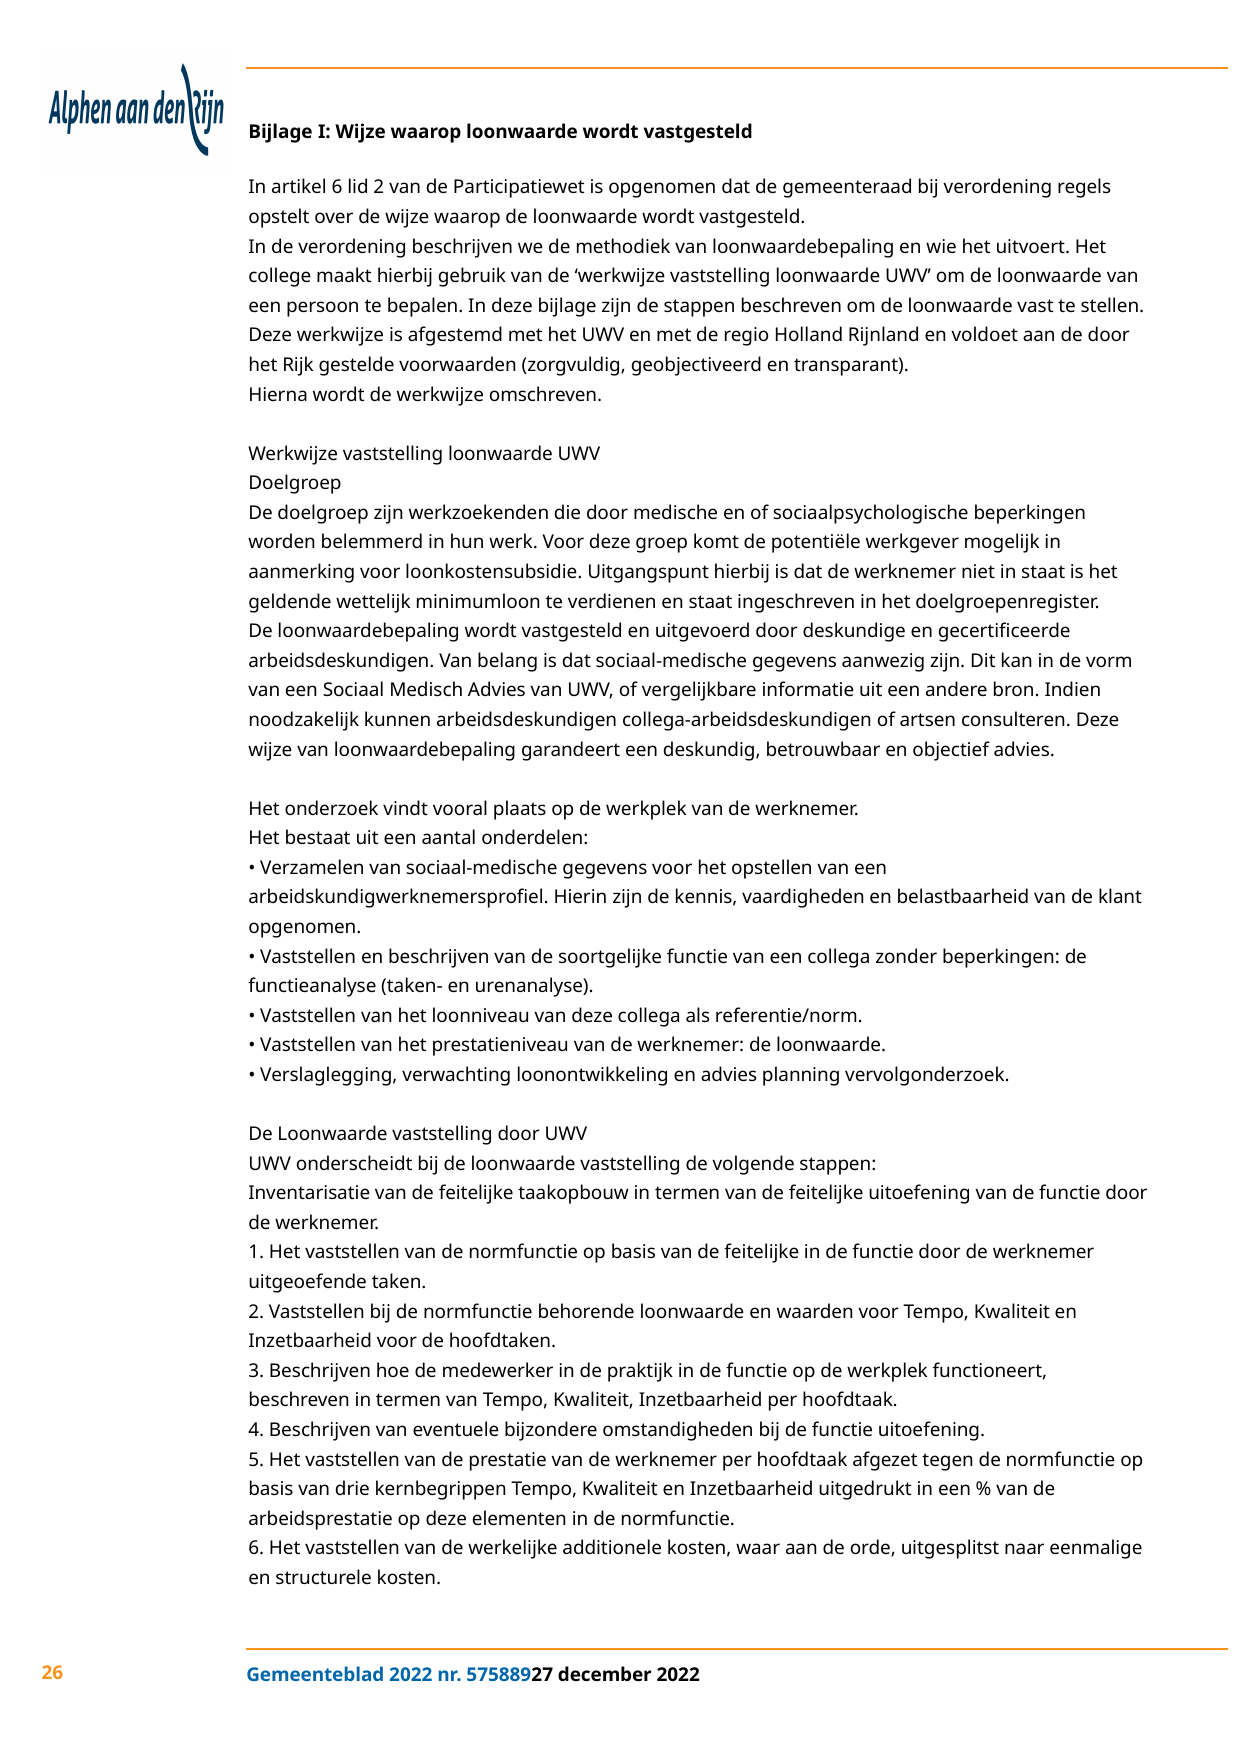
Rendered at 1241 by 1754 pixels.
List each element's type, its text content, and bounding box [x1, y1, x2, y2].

text De Loonwaarde vaststelling door UWV [248, 1120, 1152, 1146]
text UWV onderscheidt bij de loonwaarde vaststelling de volgende stappen: [248, 1150, 1152, 1176]
text 3. Beschrijven hoe de medewerker in de praktijk in de functie op de werkplek functioneert, beschreven in termen van Tempo, Kwaliteit, Inzetbaarheid per hoofdtaak. [248, 1357, 1152, 1412]
text 4. Beschrijven van eventuele bijzondere omstandigheden bij de functie uitoefening. [248, 1416, 1152, 1442]
text Bijlage I: Wijze waarop loonwaarde wordt vastgesteld [248, 116, 1152, 144]
text Het bestaat uit een aantal onderdelen: [248, 824, 1152, 850]
text • Vaststellen en beschrijven van de soortgelijke functie van een collega zonder beperkingen: de functieanalyse (taken- en urenanalyse). [248, 943, 1152, 998]
text • Vaststellen van het prestatieniveau van de werknemer: de loonwaarde. [248, 1032, 1152, 1057]
text 2. Vaststellen bij de normfunctie behorende loonwaarde en waarden voor Tempo, Kwaliteit en Inzetbaarheid voor de hoofdtaken. [248, 1298, 1152, 1353]
text Inventarisatie van de feitelijke taakopbouw in termen van de feitelijke uitoefening van de functie door de werknemer. [248, 1179, 1152, 1235]
text De loonwaardebepaling wordt vastgesteld en uitgevoerd door deskundige en gecertificeerde arbeidsdeskundigen. Van belang is dat sociaal-medische gegevens aanwezig zijn. Dit kan in de vorm van een Sociaal Medisch Advies van UWV, of vergelijkbare informatie uit een andere bron. Indien noodzakelijk kunnen arbeidsdeskundigen collega-arbeidsdeskundigen of artsen consulteren. Deze wijze van loonwaardebepaling garandeert een deskundig, betrouwbaar en objectief advies. [248, 617, 1152, 762]
text Werkwijze vaststelling loonwaarde UWV [248, 440, 1152, 466]
text Het onderzoek vindt vooral plaats op de werkplek van de werknemer. [248, 795, 1152, 821]
text • Vaststellen van het loonniveau van deze collega als referentie/norm. [248, 1002, 1152, 1028]
text In artikel 6 lid 2 van de Participatiewet is opgenomen dat de gemeenteraad bij verordening regels opstelt over de wijze waarop de loonwaarde wordt vastgesteld. [248, 174, 1152, 229]
text De doelgroep zijn werkzoekenden die door medische en of sociaalpsychologische beperkingen worden belemmerd in hun werk. Voor deze groep komt de potentiële werkgever mogelijk in aanmerking voor loonkostensubsidie. Uitgangspunt hierbij is dat de werknemer niet in staat is het geldende wettelijk minimumloon te verdienen en staat ingeschreven in het doelgroepenregister. [248, 499, 1152, 614]
text Hierna wordt de werkwijze omschreven. [248, 381, 1152, 407]
text 5. Het vaststellen van de prestatie van de werknemer per hoofdtaak afgezet tegen de normfunctie op basis van drie kernbegrippen Tempo, Kwaliteit en Inzetbaarheid uitgedrukt in een % van de arbeidsprestatie op deze elementen in de normfunctie. [248, 1446, 1152, 1531]
text • Verzamelen van sociaal-medische gegevens voor het opstellen van een arbeidskundigwerknemersprofiel. Hierin zijn de kennis, vaardigheden en belastbaarheid van de klant opgenomen. [248, 854, 1152, 939]
text Doelgroep [248, 469, 1152, 495]
text In de verordening beschrijven we de methodiek van loonwaardebepaling en wie het uitvoert. Het college maakt hierbij gebruik van de ‘werkwijze vaststelling loonwaarde UWV’ om de loonwaarde van een persoon te bepalen. In deze bijlage zijn de stappen beschreven om de loonwaarde vast te stellen. Deze werkwijze is afgestemd met het UWV en met de regio Holland Rijnland en voldoet aan de door het Rijk gestelde voorwaarden (zorgvuldig, geobjectiveerd en transparant). [248, 233, 1152, 377]
text 1. Het vaststellen van de normfunctie op basis van de feitelijke in de functie door de werknemer uitgeoefende taken. [248, 1239, 1152, 1294]
text 6. Het vaststellen van de werkelijke additionele kosten, waar aan de orde, uitgesplitst naar eenmalige en structurele kosten. [248, 1534, 1152, 1590]
picture [41, 47, 231, 172]
text • Verslaglegging, verwachting loonontwikkeling en advies planning vervolgonderzoek. [248, 1061, 1152, 1087]
